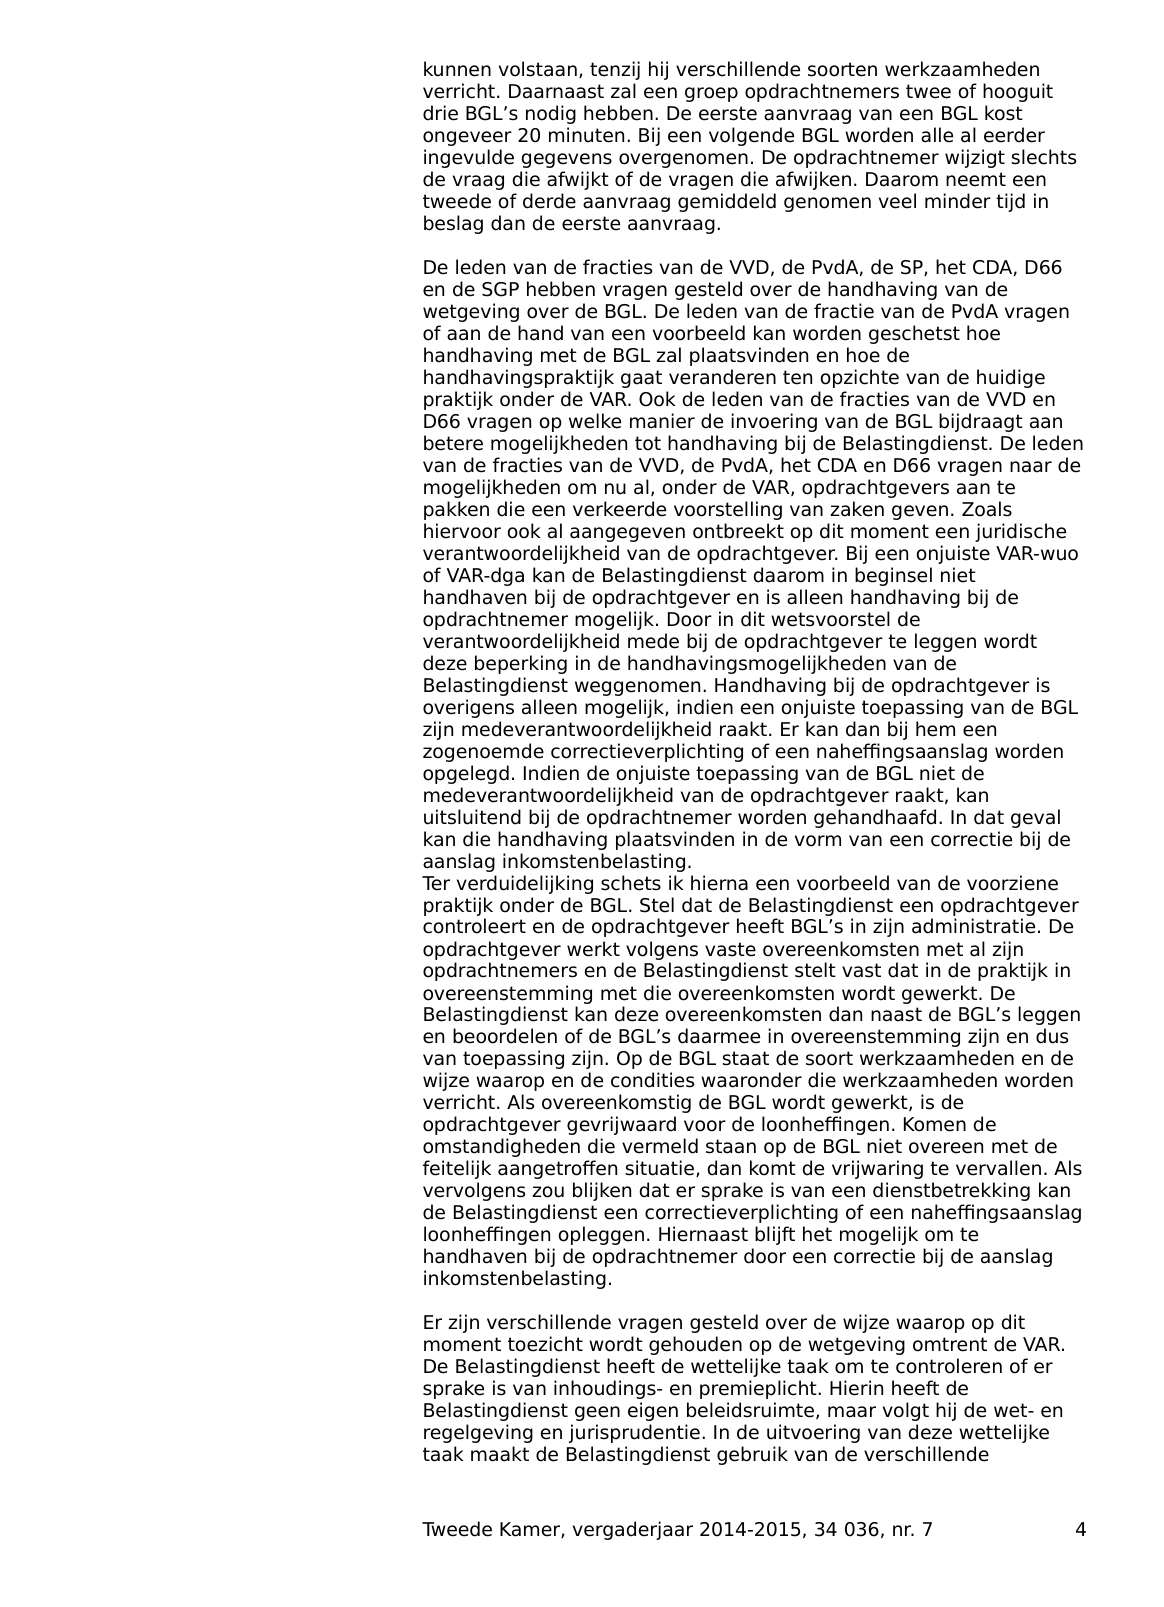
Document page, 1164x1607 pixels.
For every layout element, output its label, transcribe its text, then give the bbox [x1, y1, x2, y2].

text De leden van de fracties van de VVD, de PvdA, de SP, het CDA, D66 en de SGP hebben vragen gesteld over de handhaving van de wetgeving over de BGL. De leden van de fractie van de PvdA vragen of aan de hand van een voorbeeld kan worden geschetst hoe handhaving met de BGL zal plaatsvinden en hoe de handhavingspraktijk gaat veranderen ten opzichte van de huidige praktijk onder de VAR. Ook de leden van de fracties van de VVD en D66 vragen op welke manier de invoering van de BGL bijdraagt aan betere mogelijkheden tot handhaving bij de Belastingdienst. De leden van de fracties van de VVD, de PvdA, het CDA en D66 vragen naar de mogelijkheden om nu al, onder de VAR, opdrachtgevers aan te pakken die een verkeerde voorstelling van zaken geven. Zoals hiervoor ook al aangegeven ontbreekt op dit moment een juridische verantwoordelijkheid van de opdrachtgever. Bij een onjuiste VAR-wuo of VAR-dga kan de Belastingdienst daarom in beginsel niet handhaven bij de opdrachtgever en is alleen handhaving bij de opdrachtnemer mogelijk. Door in dit wetsvoorstel de verantwoordelijkheid mede bij de opdrachtgever te leggen wordt deze beperking in de handhavingsmogelijkheden van de Belastingdienst weggenomen. Handhaving bij de opdrachtgever is overigens alleen mogelijk, indien een onjuiste toepassing van de BGL zijn medeverantwoordelijkheid raakt. Er kan dan bij hem een zogenoemde correctieverplichting of een naheffingsaanslag worden opgelegd. Indien de onjuiste toepassing van de BGL niet de medeverantwoordelijkheid van de opdrachtgever raakt, kan uitsluitend bij de opdrachtnemer worden gehandhaafd. In dat geval kan die handhaving plaatsvinden in de vorm van een correctie bij de aanslag inkomstenbelasting. [422, 257, 1087, 872]
text kunnen volstaan, tenzij hij verschillende soorten werkzaamheden verricht. Daarnaast zal een groep opdrachtnemers twee of hooguit drie BGL’s nodig hebben. De eerste aanvraag van een BGL kost ongeveer 20 minuten. Bij een volgende BGL worden alle al eerder ingevulde gegevens overgenomen. De opdrachtnemer wijzigt slechts de vraag die afwijkt of de vragen die afwijken. Daarom neemt een tweede of derde aanvraag gemiddeld genomen veel minder tijd in beslag dan de eerste aanvraag. [422, 59, 1087, 235]
text Ter verduidelijking schets ik hierna een voorbeeld van de voorziene praktijk onder de BGL. Stel dat de Belastingdienst een opdrachtgever controleert en de opdrachtgever heeft BGL’s in zijn administratie. De opdrachtgever werkt volgens vaste overeenkomsten met al zijn opdrachtnemers en de Belastingdienst stelt vast dat in de praktijk in overeenstemming met die overeenkomsten wordt gewerkt. De Belastingdienst kan deze overeenkomsten dan naast de BGL’s leggen en beoordelen of de BGL’s daarmee in overeenstemming zijn en dus van toepassing zijn. Op de BGL staat de soort werkzaamheden en de wijze waarop en de condities waaronder die werkzaamheden worden verricht. Als overeenkomstig de BGL wordt gewerkt, is de opdrachtgever gevrijwaard voor de loonheffingen. Komen de omstandigheden die vermeld staan op de BGL niet overeen met de feitelijk aangetroffen situatie, dan komt de vrijwaring te vervallen. Als vervolgens zou blijken dat er sprake is van een dienstbetrekking kan de Belastingdienst een correctieverplichting of een naheffingsaanslag loonheffingen opleggen. Hiernaast blijft het mogelijk om te handhaven bij de opdrachtnemer door een correctie bij de aanslag inkomstenbelasting. [422, 872, 1087, 1290]
text Er zijn verschillende vragen gesteld over de wijze waarop op dit moment toezicht wordt gehouden op de wetgeving omtrent de VAR. De Belastingdienst heeft de wettelijke taak om te controleren of er sprake is van inhoudings- en premieplicht. Hierin heeft de Belastingdienst geen eigen beleidsruimte, maar volgt hij de wet- en regelgeving en jurisprudentie. In de uitvoering van deze wettelijke taak maakt de Belastingdienst gebruik van de verschillende [422, 1312, 1087, 1466]
